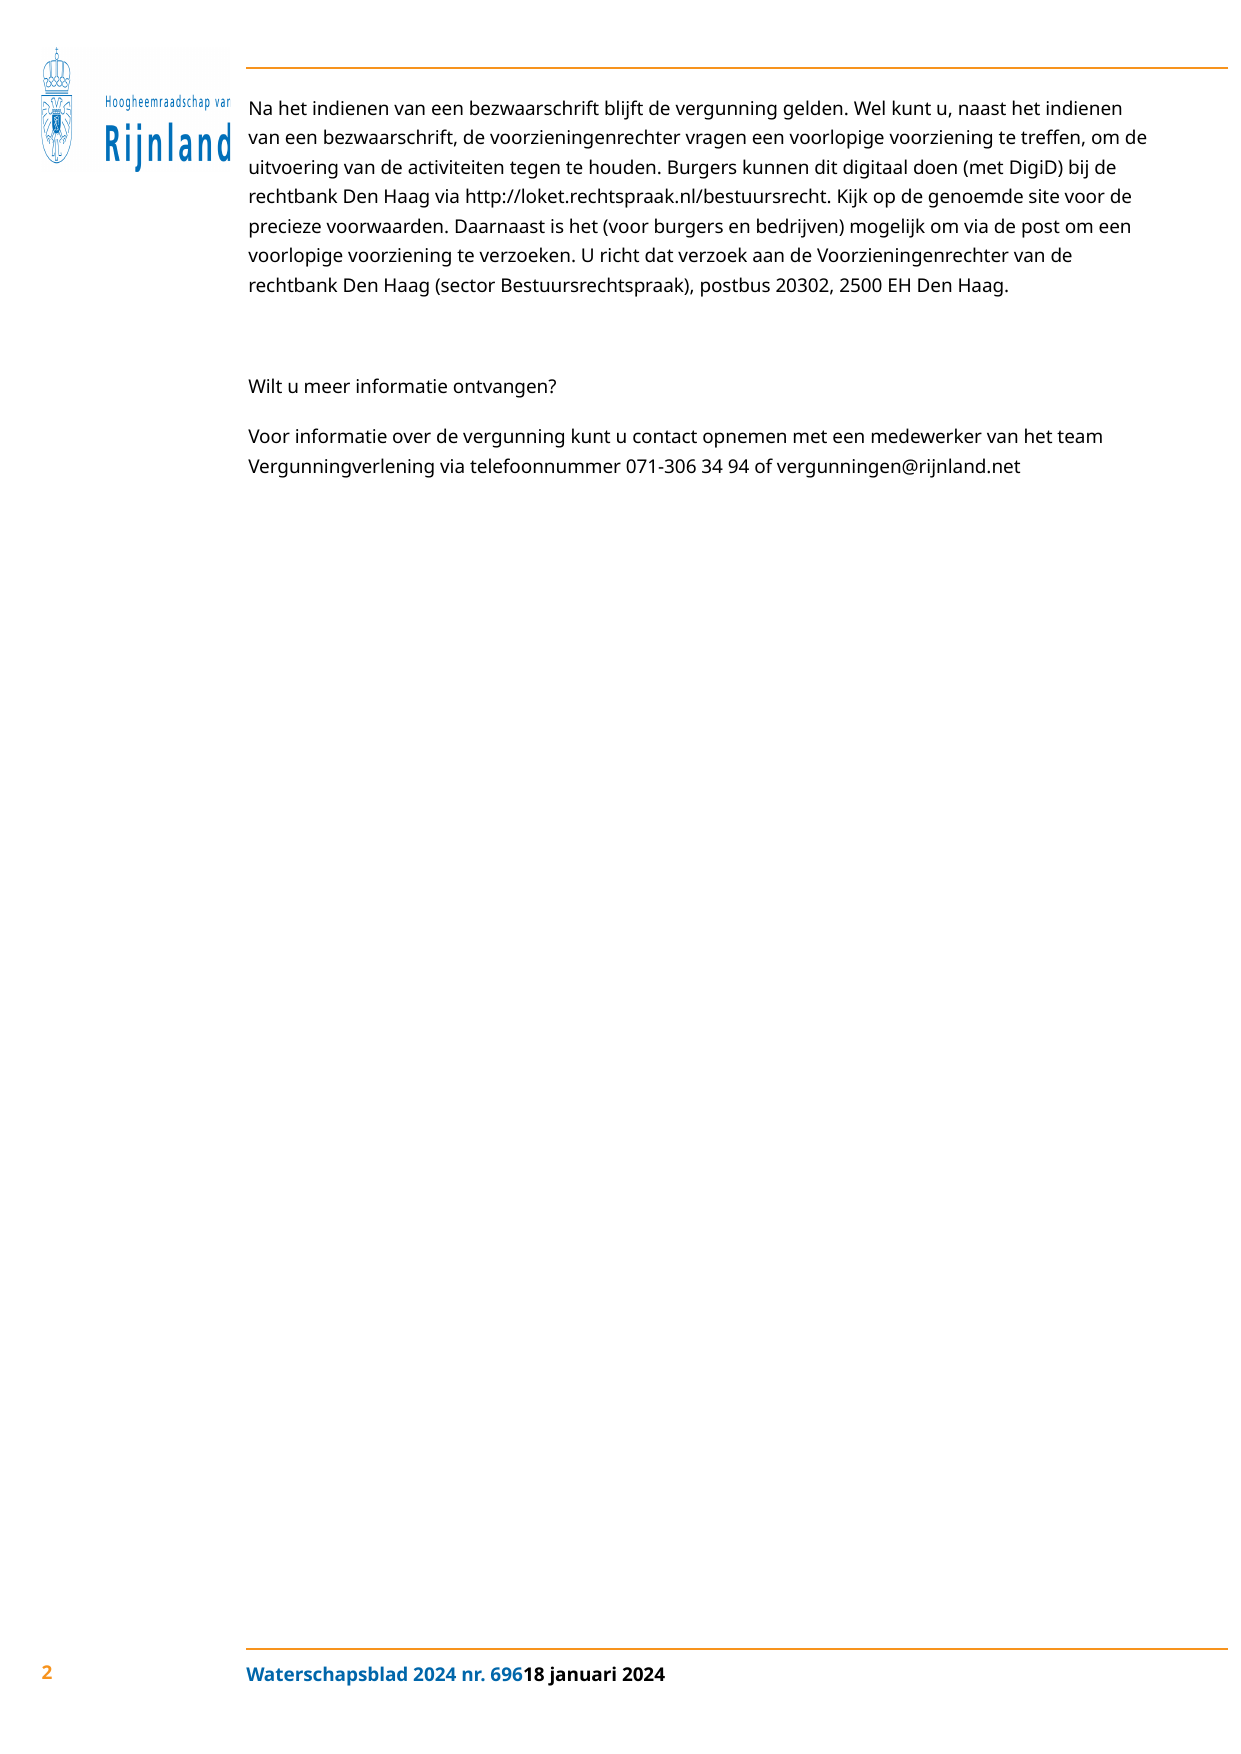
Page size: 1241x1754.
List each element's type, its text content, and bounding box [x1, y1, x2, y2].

text Na het indienen van een bezwaarschrift blijft de vergunning gelden. Wel kunt u, naast het indienen van een bezwaarschrift, de voorzieningenrechter vragen een voorlopige voorziening te treffen, om de uitvoering van de activiteiten tegen te houden. Burgers kunnen dit digitaal doen (met DigiD) bij de rechtbank Den Haag via http://loket.rechtspraak.nl/bestuursrecht. Kijk op de genoemde site voor de precieze voorwaarden. Daarnaast is het (voor burgers en bedrijven) mogelijk om via de post om een voorlopige voorziening te verzoeken. U richt dat verzoek aan de Voorzieningenrechter van de rechtbank Den Haag (sector Bestuursrechtspraak), postbus 20302, 2500 EH Den Haag. [248, 95, 1152, 298]
text Voor informatie over de vergunning kunt u contact opnemen met een medewerker van het team Vergunningverlening via telefoonnummer 071-306 34 94 of vergunningen@rijnland.net [248, 423, 1152, 479]
text Wilt u meer informatie ontvangen? [248, 373, 1152, 399]
picture [41, 47, 231, 172]
